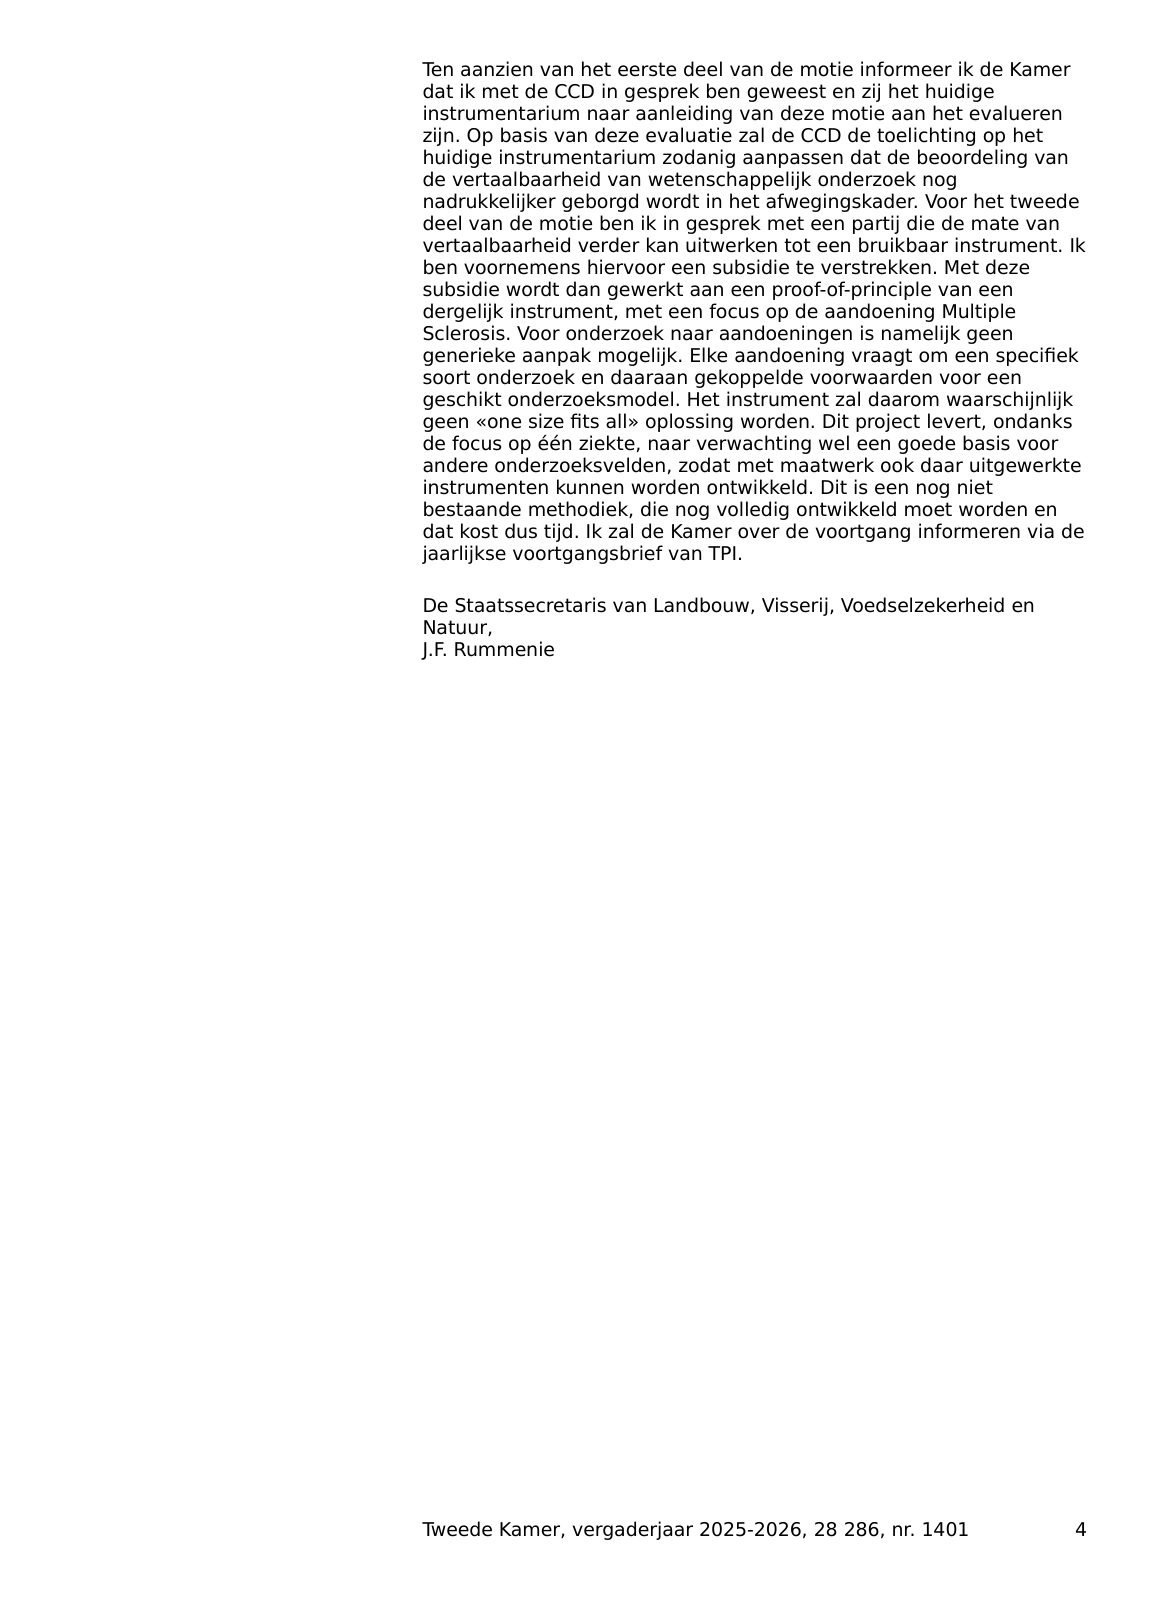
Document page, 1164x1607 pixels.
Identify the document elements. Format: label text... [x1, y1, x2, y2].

text Ten aanzien van het eerste deel van de motie informeer ik de Kamer dat ik met de CCD in gesprek ben geweest en zij het huidige instrumentarium naar aanleiding van deze motie aan het evalueren zijn. Op basis van deze evaluatie zal de CCD de toelichting op het huidige instrumentarium zodanig aanpassen dat de beoordeling van de vertaalbaarheid van wetenschappelijk onderzoek nog nadrukkelijker geborgd wordt in het afwegingskader. Voor het tweede deel van de motie ben ik in gesprek met een partij die de mate van vertaalbaarheid verder kan uitwerken tot een bruikbaar instrument. Ik ben voornemens hiervoor een subsidie te verstrekken. Met deze subsidie wordt dan gewerkt aan een proof-of-principle van een dergelijk instrument, met een focus op de aandoening Multiple Sclerosis. Voor onderzoek naar aandoeningen is namelijk geen generieke aanpak mogelijk. Elke aandoening vraagt om een specifiek soort onderzoek en daaraan gekoppelde voorwaarden voor een geschikt onderzoeksmodel. Het instrument zal daarom waarschijnlijk geen «one size fits all» oplossing worden. Dit project levert, ondanks de focus op één ziekte, naar verwachting wel een goede basis voor andere onderzoeksvelden, zodat met maatwerk ook daar uitgewerkte instrumenten kunnen worden ontwikkeld. Dit is een nog niet bestaande methodiek, die nog volledig ontwikkeld moet worden en dat kost dus tijd. Ik zal de Kamer over de voortgang informeren via de jaarlijkse voortgangsbrief van TPI. [422, 59, 1087, 564]
text De Staatssecretaris van Landbouw, Visserij, Voedselzekerheid en Natuur, J.F. Rummenie [422, 594, 1087, 661]
